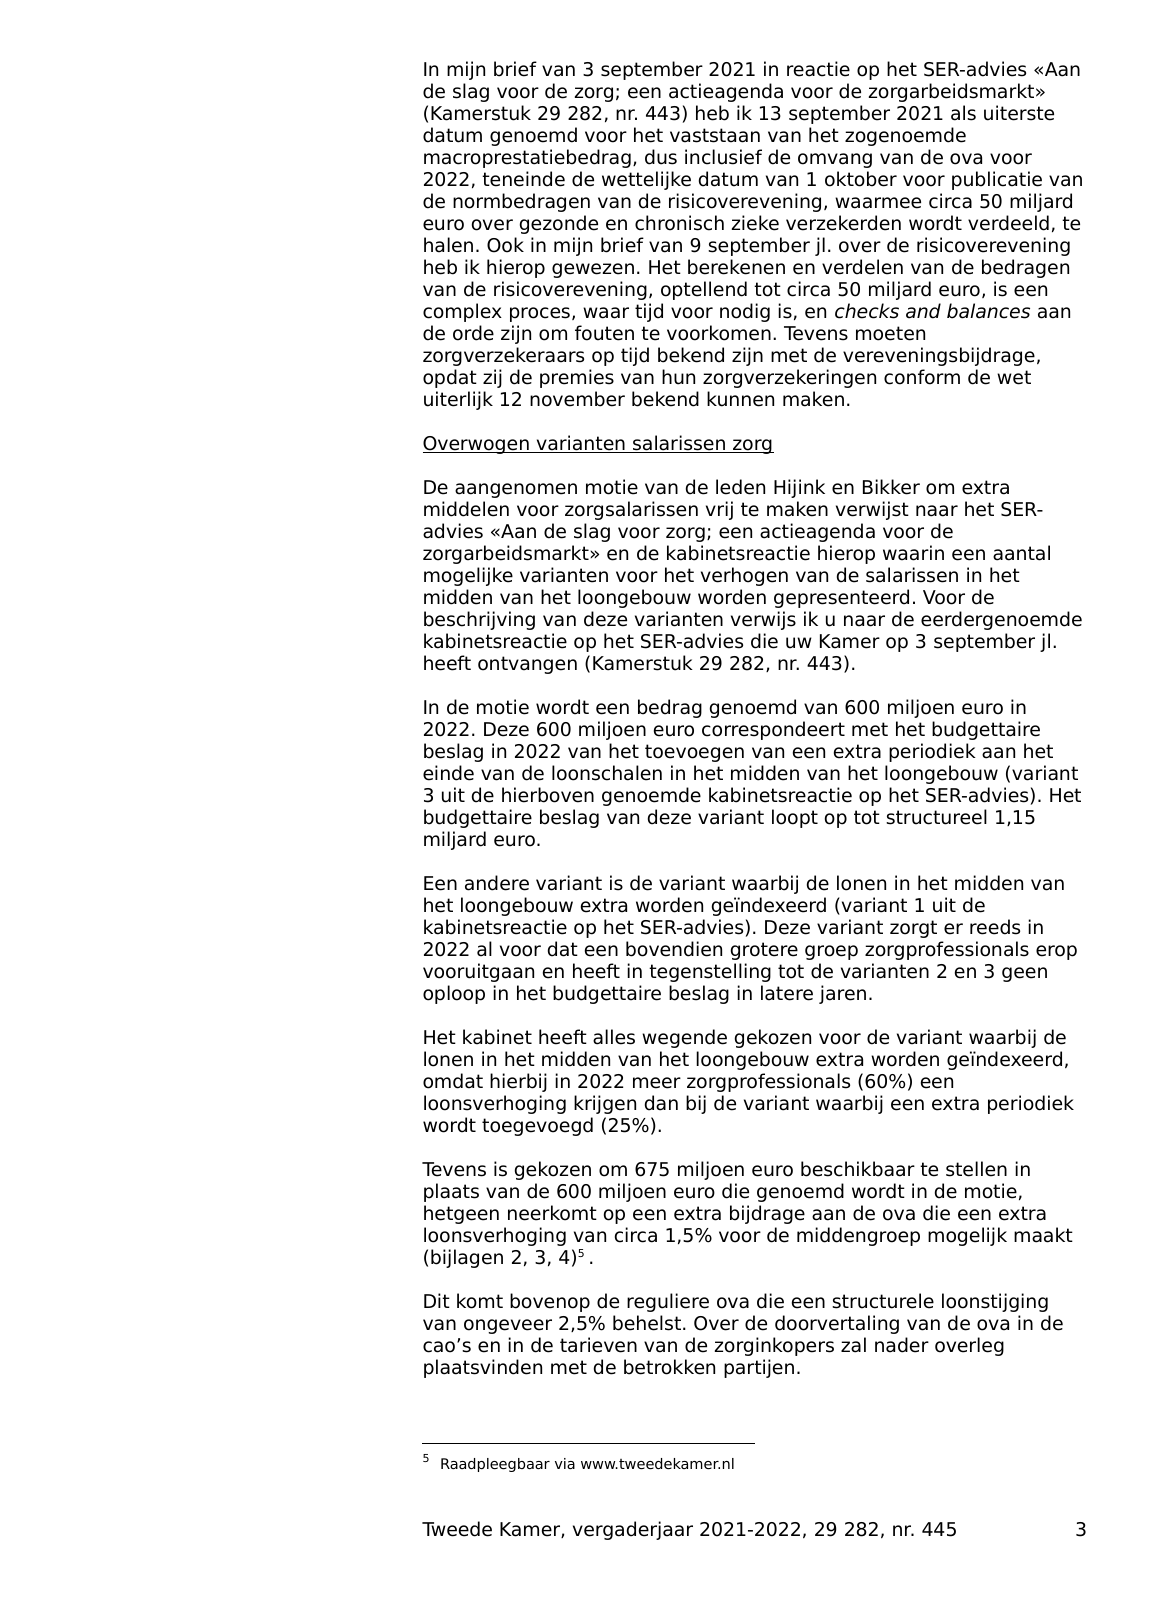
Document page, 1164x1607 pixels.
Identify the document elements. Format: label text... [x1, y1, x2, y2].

text In de motie wordt een bedrag genoemd van 600 miljoen euro in 2022. Deze 600 miljoen euro correspondeert met het budgettaire beslag in 2022 van het toevoegen van een extra periodiek aan het einde van de loonschalen in het midden van het loongebouw (variant 3 uit de hierboven genoemde kabinetsreactie op het SER-advies). Het budgettaire beslag van deze variant loopt op tot structureel 1,15 miljard euro. [422, 697, 1087, 851]
text Raadpleegbaar via www.tweedekamer.nl [422, 1452, 1087, 1474]
text Dit komt bovenop de reguliere ova die een structurele loonstijging van ongeveer 2,5% behelst. Over de doorvertaling van de ova in de cao’s en in de tarieven van de zorginkopers zal nader overleg plaatsvinden met de betrokken partijen. [422, 1291, 1087, 1379]
text Tevens is gekozen om 675 miljoen euro beschikbaar te stellen in plaats van de 600 miljoen euro die genoemd wordt in de motie, hetgeen neerkomt op een extra bijdrage aan de ova die een extra loonsverhoging van circa 1,5% voor de middengroep mogelijk maakt (bijlagen 2, 3, 4). [422, 1159, 1087, 1269]
subtitle Overwogen varianten salarissen zorg [422, 433, 1087, 455]
text In mijn brief van 3 september 2021 in reactie op het SER-advies «Aan de slag voor de zorg; een actieagenda voor de zorgarbeidsmarkt» (Kamerstuk 29 282, nr. 443) heb ik 13 september 2021 als uiterste datum genoemd voor het vaststaan van het zogenoemde macroprestatiebedrag, dus inclusief de omvang van de ova voor 2022, teneinde de wettelijke datum van 1 oktober voor publicatie van de normbedragen van de risicoverevening, waarmee circa 50 miljard euro over gezonde en chronisch zieke verzekerden wordt verdeeld, te halen. Ook in mijn brief van 9 september jl. over de risicoverevening heb ik hierop gewezen. Het berekenen en verdelen van de bedragen van de risicoverevening, optellend tot circa 50 miljard euro, is een complex proces, waar tijd voor nodig is, en checks and balances aan de orde zijn om fouten te voorkomen. Tevens moeten zorgverzekeraars op tijd bekend zijn met de vereveningsbijdrage, opdat zij de premies van hun zorgverzekeringen conform de wet uiterlijk 12 november bekend kunnen maken. [422, 59, 1087, 411]
text Een andere variant is de variant waarbij de lonen in het midden van het loongebouw extra worden geïndexeerd (variant 1 uit de kabinetsreactie op het SER-advies). Deze variant zorgt er reeds in 2022 al voor dat een bovendien grotere groep zorgprofessionals erop vooruitgaan en heeft in tegenstelling tot de varianten 2 en 3 geen oploop in het budgettaire beslag in latere jaren. [422, 873, 1087, 1005]
text Het kabinet heeft alles wegende gekozen voor de variant waarbij de lonen in het midden van het loongebouw extra worden geïndexeerd, omdat hierbij in 2022 meer zorgprofessionals (60%) een loonsverhoging krijgen dan bij de variant waarbij een extra periodiek wordt toegevoegd (25%). [422, 1027, 1087, 1137]
text De aangenomen motie van de leden Hijink en Bikker om extra middelen voor zorgsalarissen vrij te maken verwijst naar het SER-advies «Aan de slag voor zorg; een actieagenda voor de zorgarbeidsmarkt» en de kabinetsreactie hierop waarin een aantal mogelijke varianten voor het verhogen van de salarissen in het midden van het loongebouw worden gepresenteerd. Voor de beschrijving van deze varianten verwijs ik u naar de eerdergenoemde kabinetsreactie op het SER-advies die uw Kamer op 3 september jl. heeft ontvangen (Kamerstuk 29 282, nr. 443). [422, 477, 1087, 675]
